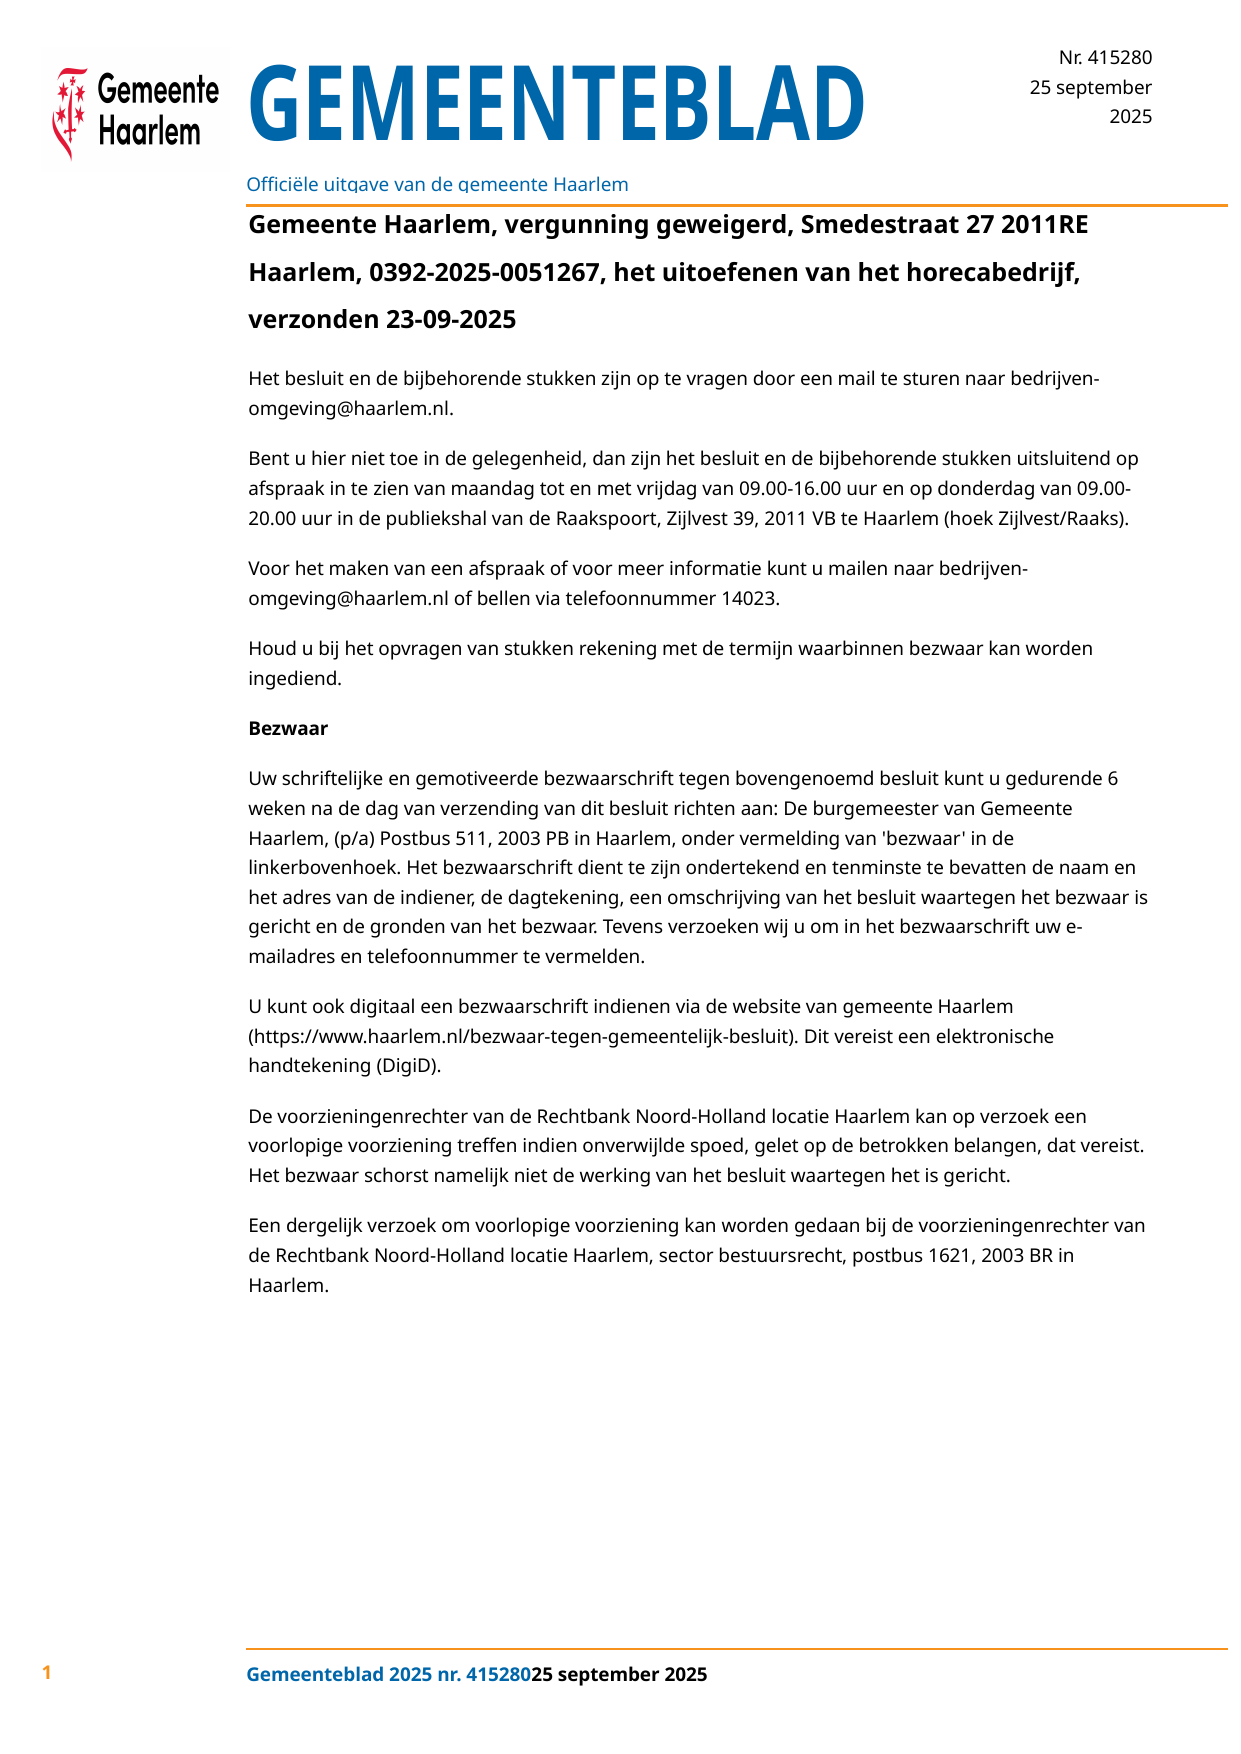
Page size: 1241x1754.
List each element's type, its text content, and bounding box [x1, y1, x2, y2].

picture [41, 47, 231, 172]
text De voorzieningenrechter van de Rechtbank Noord-Holland locatie Haarlem kan op verzoek een voorlopige voorziening treffen indien onverwijlde spoed, gelet op de betrokken belangen, dat vereist. Het bezwaar schorst namelijk niet de werking van het besluit waartegen het is gericht. [248, 1103, 1152, 1188]
text U kunt ook digitaal een bezwaarschrift indienen via de website van gemeente Haarlem (https://www.haarlem.nl/bezwaar-tegen-gemeentelijk-besluit). Dit vereist een elektronische handtekening (DigiD). [248, 993, 1152, 1078]
text Houd u bij het opvragen van stukken rekening met de termijn waarbinnen bezwaar kan worden ingediend. [248, 635, 1152, 690]
text Een dergelijk verzoek om voorlopige voorziening kan worden gedaan bij de voorzieningenrechter van de Rechtbank Noord-Holland locatie Haarlem, sector bestuursrecht, postbus 1621, 2003 BR in Haarlem. [248, 1213, 1152, 1297]
text Uw schriftelijke en gemotiveerde bezwaarschrift tegen bovengenoemd besluit kunt u gedurende 6 weken na de dag van verzending van dit besluit richten aan: De burgemeester van Gemeente Haarlem, (p/a) Postbus 511, 2003 PB in Haarlem, onder vermelding van 'bezwaar' in de linkerbovenhoek. Het bezwaarschrift dient te zijn ondertekend en tenminste te bevatten de naam en het adres van de indiener, de dagtekening, een omschrijving van het besluit waartegen het bezwaar is gericht en de gronden van het bezwaar. Tevens verzoeken wij u om in het bezwaarschrift uw e-mailadres en telefoonnummer te vermelden. [248, 766, 1152, 969]
text Bent u hier niet toe in de gelegenheid, dan zijn het besluit en de bijbehorende stukken uitsluitend op afspraak in te zien van maandag tot en met vrijdag van 09.00-16.00 uur en op donderdag van 09.00-20.00 uur in de publiekshal van de Raakspoort, Zijlvest 39, 2011 VB te Haarlem (hoek Zijlvest/Raaks). [248, 446, 1152, 530]
text Gemeente Haarlem, vergunning geweigerd, Smedestraat 27 2011RE Haarlem, 0392-2025-0051267, het uitoefenen van het horecabedrijf, verzonden 23-09-2025 [248, 207, 1152, 336]
text Voor het maken van een afspraak of voor meer informatie kunt u mailen naar bedrijven-omgeving@haarlem.nl of bellen via telefoonnummer 14023. [248, 555, 1152, 610]
text Het besluit en de bijbehorende stukken zijn op te vragen door een mail te sturen naar bedrijven-omgeving@haarlem.nl. [248, 366, 1152, 421]
text Bezwaar [248, 715, 1152, 741]
